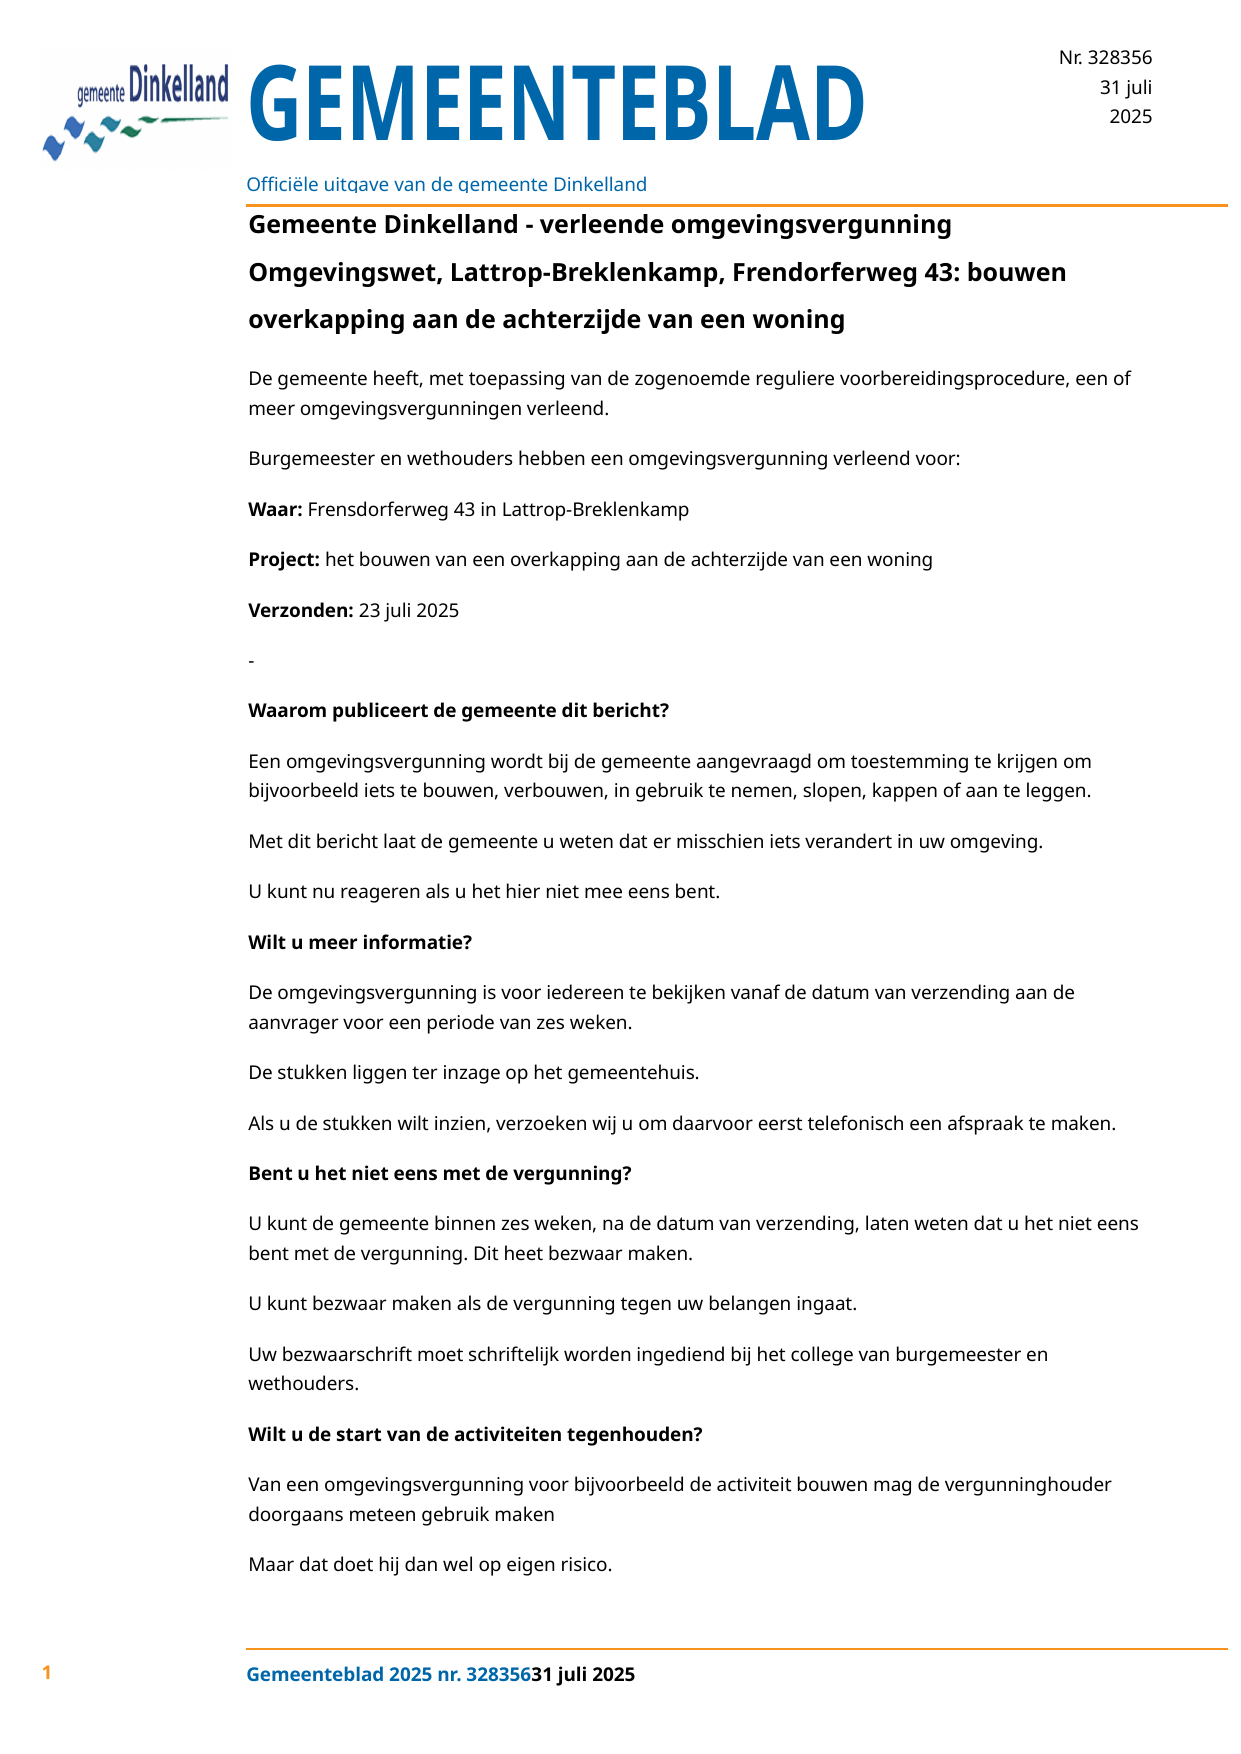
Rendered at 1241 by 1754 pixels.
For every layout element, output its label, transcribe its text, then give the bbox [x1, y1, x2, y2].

text Wilt u meer informatie? [248, 929, 1152, 954]
text U kunt bezwaar maken als de vergunning tegen uw belangen ingaat. [248, 1291, 1152, 1316]
text De stukken liggen ter inzage op het gemeentehuis. [248, 1059, 1152, 1085]
text Uw bezwaarschrift moet schriftelijk worden ingediend bij het college van burgemeester en wethouders. [248, 1341, 1152, 1396]
text Een omgevingsvergunning wordt bij de gemeente aangevraagd om toestemming te krijgen om bijvoorbeeld iets te bouwen, verbouwen, in gebruik te nemen, slopen, kappen of aan te leggen. [248, 748, 1152, 803]
text De gemeente heeft, met toepassing van de zogenoemde reguliere voorbereidingsprocedure, een of meer omgevingsvergunningen verleend. [248, 366, 1152, 421]
text Burgemeester en wethouders hebben een omgevingsvergunning verleend voor: [248, 446, 1152, 471]
picture [41, 47, 231, 172]
text Project: het bouwen van een overkapping aan de achterzijde van een woning [248, 546, 1152, 572]
text Van een omgevingsvergunning voor bijvoorbeeld de activiteit bouwen mag de vergunninghouder doorgaans meteen gebruik maken [248, 1471, 1152, 1527]
text Gemeente Dinkelland - verleende omgevingsvergunning Omgevingswet, Lattrop-Breklenkamp, Frendorferweg 43: bouwen overkapping aan de achterzijde van een woning [248, 207, 1152, 336]
text U kunt nu reageren als u het hier niet mee eens bent. [248, 878, 1152, 904]
text Met dit bericht laat de gemeente u weten dat er misschien iets verandert in uw omgeving. [248, 828, 1152, 854]
text Als u de stukken wilt inzien, verzoeken wij u om daarvoor eerst telefonisch een afspraak te maken. [248, 1110, 1152, 1135]
text De omgevingsvergunning is voor iedereen te bekijken vanaf de datum van verzending aan de aanvrager voor een periode van zes weken. [248, 979, 1152, 1034]
text - [248, 647, 1152, 673]
text Waarom publiceert de gemeente dit bericht? [248, 698, 1152, 723]
text Bent u het niet eens met de vergunning? [248, 1160, 1152, 1186]
text Maar dat doet hij dan wel op eigen risico. [248, 1551, 1152, 1577]
text Verzonden: 23 juli 2025 [248, 597, 1152, 622]
text Wilt u de start van de activiteiten tegenhouden? [248, 1421, 1152, 1447]
text U kunt de gemeente binnen zes weken, na de datum van verzending, laten weten dat u het niet eens bent met de vergunning. Dit heet bezwaar maken. [248, 1211, 1152, 1266]
text Waar: Frensdorferweg 43 in Lattrop-Breklenkamp [248, 496, 1152, 522]
